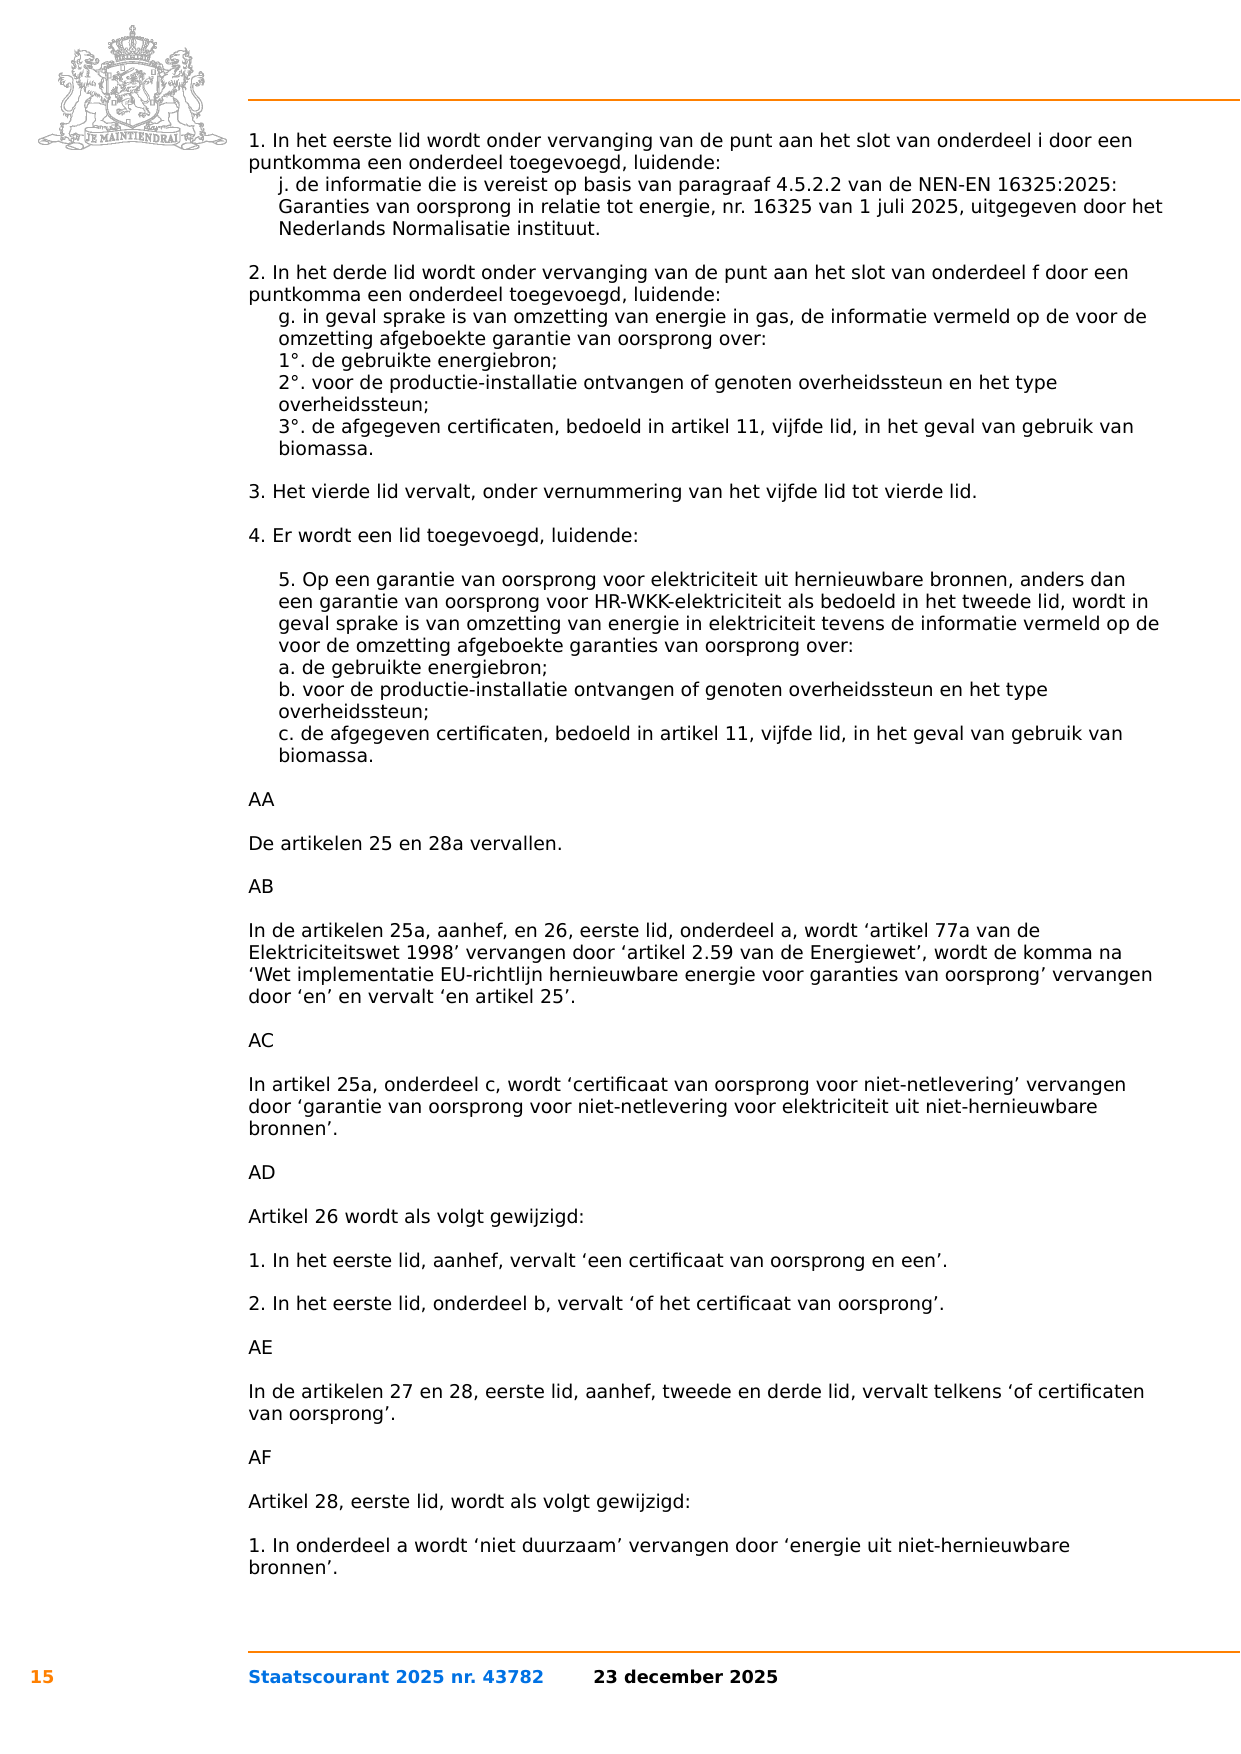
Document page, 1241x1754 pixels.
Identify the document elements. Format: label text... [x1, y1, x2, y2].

text In de artikelen 25a, aanhef, en 26, eerste lid, onderdeel a, wordt ‘artikel 77a van de Elektriciteitswet 1998’ vervangen door ‘artikel 2.59 van de Energiewet’, wordt de komma na ‘Wet implementatie EU-richtlijn hernieuwbare energie voor garanties van oorsprong’ vervangen door ‘en’ en vervalt ‘en artikel 25’. [248, 920, 1163, 1008]
text a. de gebruikte energiebron; [278, 657, 1163, 679]
text In artikel 25a, onderdeel c, wordt ‘certificaat van oorsprong voor niet-netlevering’ vervangen door ‘garantie van oorsprong voor niet-netlevering voor elektriciteit uit niet-hernieuwbare bronnen’. [248, 1074, 1163, 1140]
text 2°. voor de productie-installatie ontvangen of genoten overheidssteun en het type overheidssteun; [278, 372, 1163, 416]
text 4. Er wordt een lid toegevoegd, luidende: [248, 525, 1163, 547]
text c. de afgegeven certificaten, bedoeld in artikel 11, vijfde lid, in het geval van gebruik van biomassa. [278, 723, 1163, 767]
text b. voor de productie-installatie ontvangen of genoten overheidssteun en het type overheidssteun; [278, 679, 1163, 723]
text AC [248, 1030, 1163, 1052]
text 3°. de afgegeven certificaten, bedoeld in artikel 11, vijfde lid, in het geval van gebruik van biomassa. [278, 416, 1163, 459]
text 1. In het eerste lid wordt onder vervanging van de punt aan het slot van onderdeel i door een puntkomma een onderdeel toegevoegd, luidende: [248, 130, 1163, 174]
text AE [248, 1337, 1163, 1359]
text AF [248, 1447, 1163, 1469]
text 5. Op een garantie van oorsprong voor elektriciteit uit hernieuwbare bronnen, anders dan een garantie van oorsprong voor HR-WKK-elektriciteit als bedoeld in het tweede lid, wordt in geval sprake is van omzetting van energie in elektriciteit tevens de informatie vermeld op de voor de omzetting afgeboekte garanties van oorsprong over: [278, 569, 1163, 657]
text 2. In het eerste lid, onderdeel b, vervalt ‘of het certificaat van oorsprong’. [248, 1293, 1163, 1315]
text g. in geval sprake is van omzetting van energie in gas, de informatie vermeld op de voor de omzetting afgeboekte garantie van oorsprong over: [278, 306, 1163, 349]
picture [38, 25, 227, 150]
text 1°. de gebruikte energiebron; [278, 349, 1163, 372]
text 2. In het derde lid wordt onder vervanging van de punt aan het slot van onderdeel f door een puntkomma een onderdeel toegevoegd, luidende: [248, 262, 1163, 306]
text 3. Het vierde lid vervalt, onder vernummering van het vijfde lid tot vierde lid. [248, 481, 1163, 503]
text AD [248, 1162, 1163, 1184]
text AB [248, 876, 1163, 898]
text 1. In onderdeel a wordt ‘niet duurzaam’ vervangen door ‘energie uit niet-hernieuwbare bronnen’. [248, 1534, 1163, 1578]
text AA [248, 789, 1163, 811]
text Artikel 26 wordt als volgt gewijzigd: [248, 1206, 1163, 1228]
text 1. In het eerste lid, aanhef, vervalt ‘een certificaat van oorsprong en een’. [248, 1249, 1163, 1271]
text Artikel 28, eerste lid, wordt als volgt gewijzigd: [248, 1491, 1163, 1513]
text j. de informatie die is vereist op basis van paragraaf 4.5.2.2 van de NEN-EN 16325:2025: Garanties van oorsprong in relatie tot energie, nr. 16325 van 1 juli 2025, uitgegeven door het Nederlands Normalisatie instituut. [278, 174, 1163, 240]
text De artikelen 25 en 28a vervallen. [248, 833, 1163, 854]
text In de artikelen 27 en 28, eerste lid, aanhef, tweede en derde lid, vervalt telkens ‘of certificaten van oorsprong’. [248, 1381, 1163, 1425]
